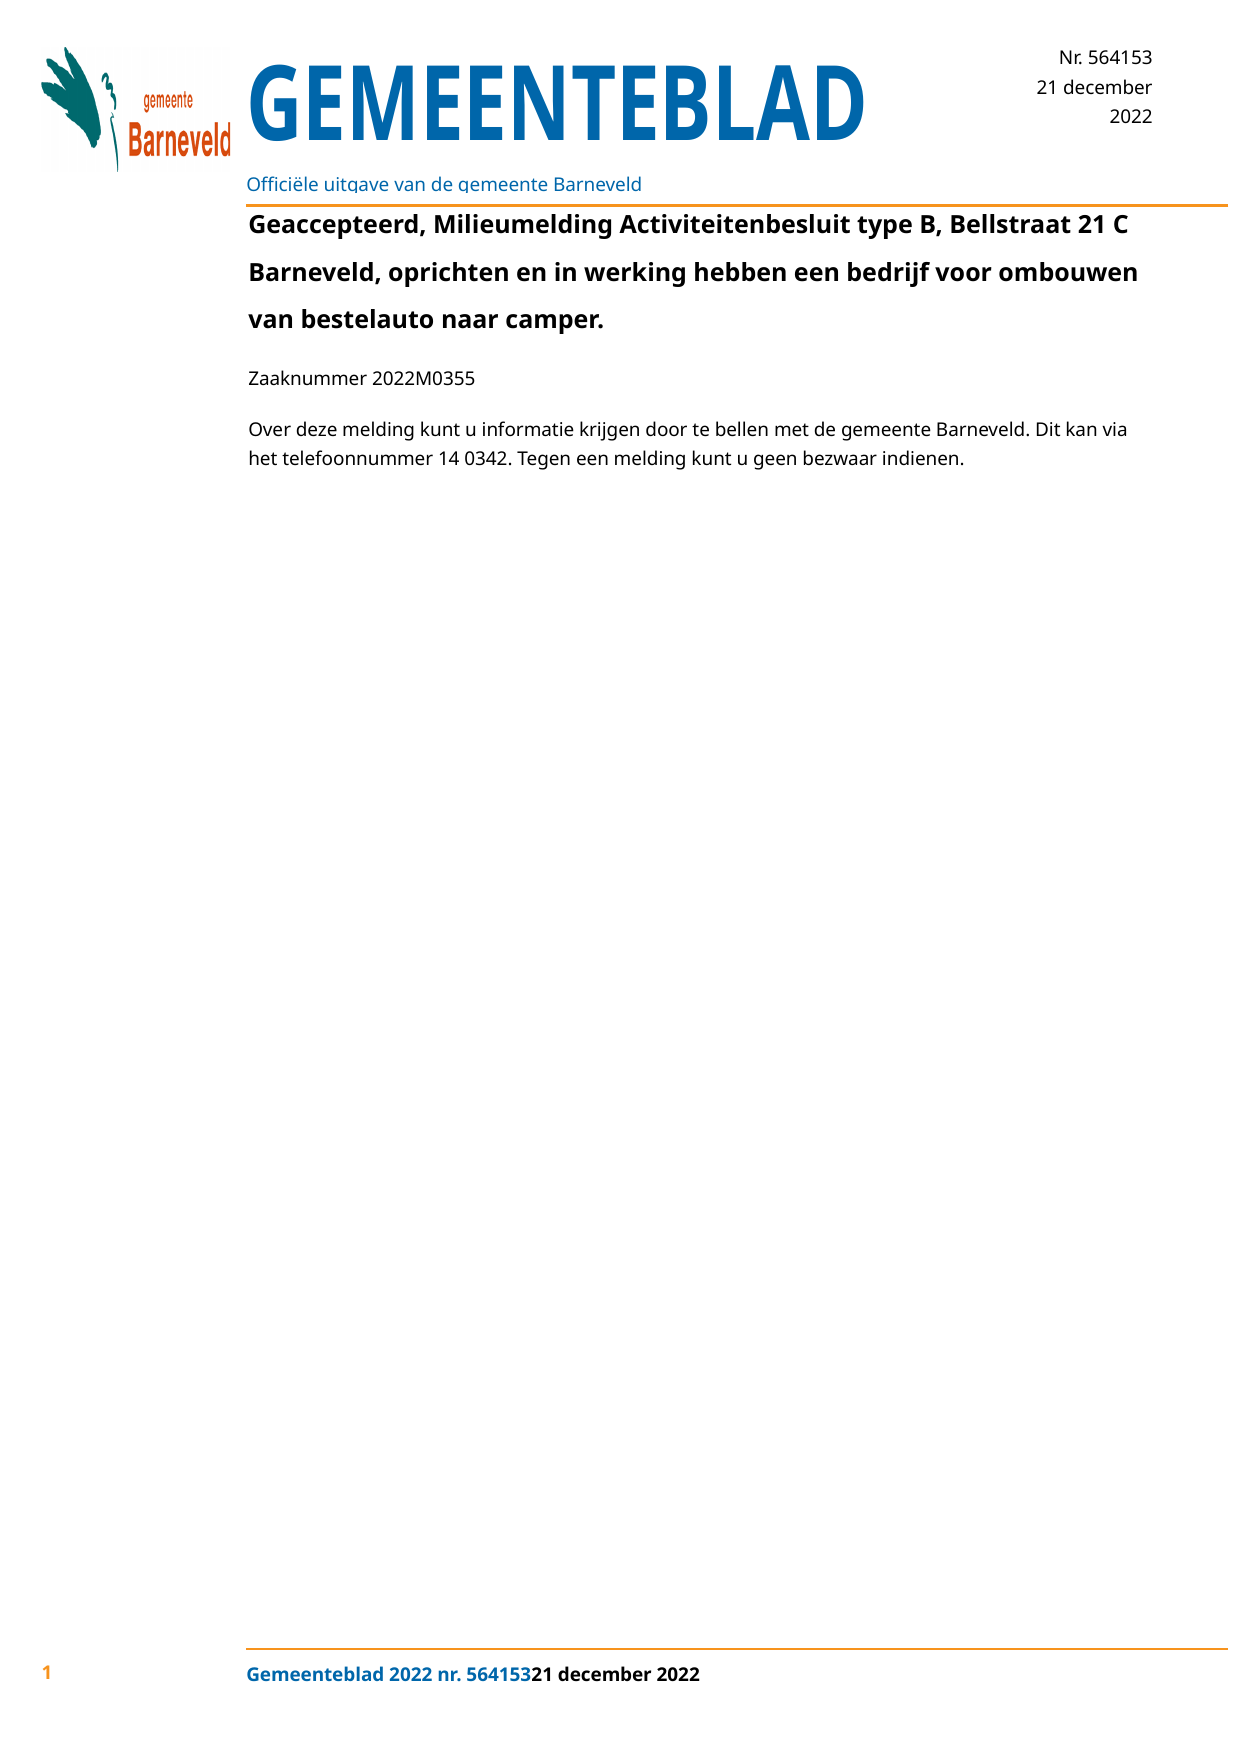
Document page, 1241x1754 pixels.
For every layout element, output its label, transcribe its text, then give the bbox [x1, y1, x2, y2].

text Zaaknummer 2022M0355 [248, 366, 1152, 391]
text Geaccepteerd, Milieumelding Activiteitenbesluit type B, Bellstraat 21 C Barneveld, oprichten en in werking hebben een bedrijf voor ombouwen van bestelauto naar camper. [248, 207, 1152, 336]
picture [41, 47, 231, 172]
text Over deze melding kunt u informatie krijgen door te bellen met de gemeente Barneveld. Dit kan via het telefoonnummer 14 0342. Tegen een melding kunt u geen bezwaar indienen. [248, 416, 1152, 471]
